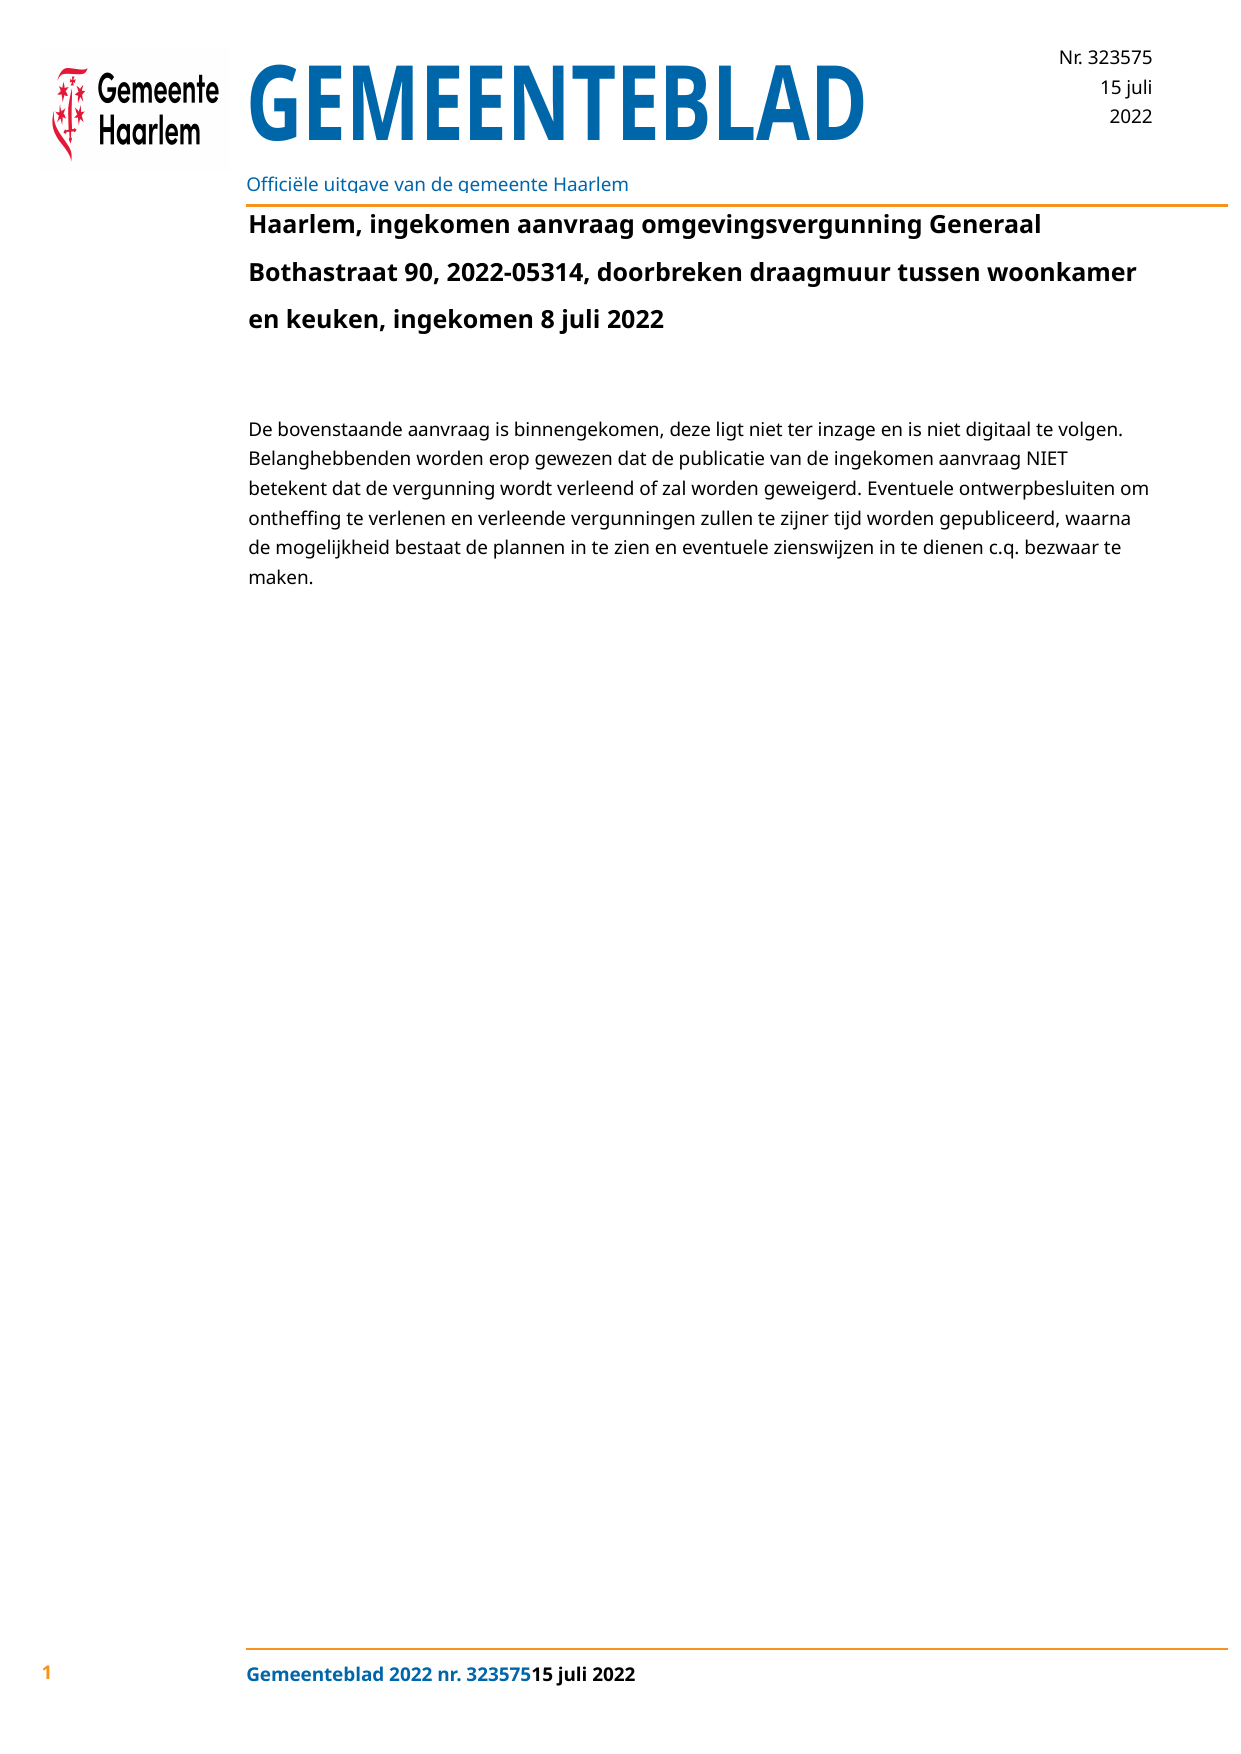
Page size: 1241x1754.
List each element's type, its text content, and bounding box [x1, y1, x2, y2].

text Haarlem, ingekomen aanvraag omgevingsvergunning Generaal Bothastraat 90, 2022-05314, doorbreken draagmuur tussen woonkamer en keuken, ingekomen 8 juli 2022 [248, 207, 1152, 336]
text De bovenstaande aanvraag is binnengekomen, deze ligt niet ter inzage en is niet digitaal te volgen. Belanghebbenden worden erop gewezen dat de publicatie van de ingekomen aanvraag NIET betekent dat de vergunning wordt verleend of zal worden geweigerd. Eventuele ontwerpbesluiten om ontheffing te verlenen en verleende vergunningen zullen te zijner tijd worden gepubliceerd, waarna de mogelijkheid bestaat de plannen in te zien en eventuele zienswijzen in te dienen c.q. bezwaar te maken. [248, 416, 1152, 589]
picture [41, 47, 231, 172]
